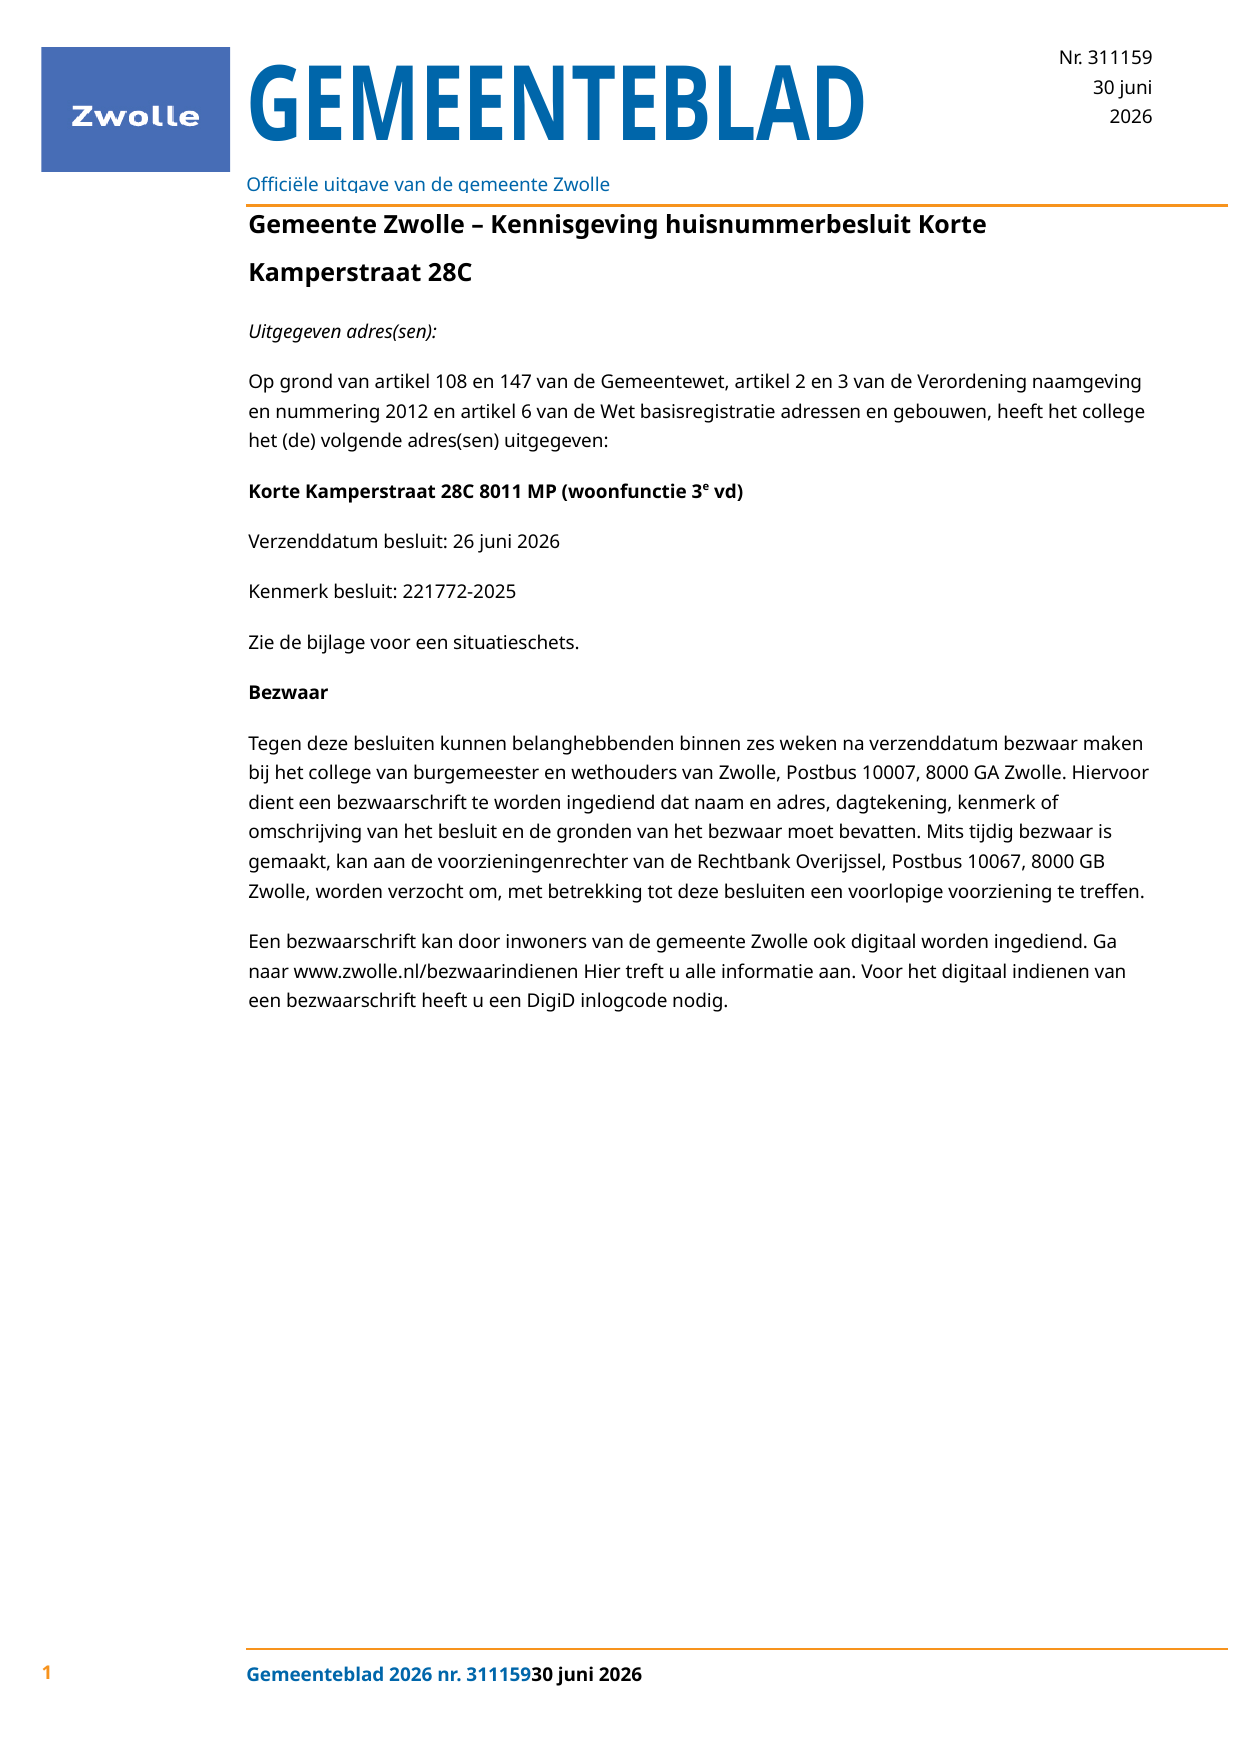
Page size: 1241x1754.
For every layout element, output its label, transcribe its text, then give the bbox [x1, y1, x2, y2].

text Uitgegeven adres(sen): [248, 318, 1152, 344]
text Verzenddatum besluit: 26 juni 2026 [248, 528, 1152, 554]
text Gemeente Zwolle – Kennisgeving huisnummerbesluit Korte Kamperstraat 28C [248, 207, 1152, 288]
text Zie de bijlage voor een situatieschets. [248, 629, 1152, 655]
text Een bezwaarschrift kan door inwoners van de gemeente Zwolle ook digitaal worden ingediend. Ga naar www.zwolle.nl/bezwaarindienen Hier treft u alle informatie aan. Voor het digitaal indienen van een bezwaarschrift heeft u een DigiD inlogcode nodig. [248, 928, 1152, 1013]
text Korte Kamperstraat 28C 8011 MP (woonfunctie 3e vd) [248, 478, 1152, 504]
text Bezwaar [248, 679, 1152, 705]
picture [41, 47, 231, 172]
text Kenmerk besluit: 221772-2025 [248, 579, 1152, 604]
text Tegen deze besluiten kunnen belanghebbenden binnen zes weken na verzenddatum bezwaar maken bij het college van burgemeester en wethouders van Zwolle, Postbus 10007, 8000 GA Zwolle. Hiervoor dient een bezwaarschrift te worden ingediend dat naam en adres, dagtekening, kenmerk of omschrijving van het besluit en de gronden van het bezwaar moet bevatten. Mits tijdig bezwaar is gemaakt, kan aan de voorzieningenrechter van de Rechtbank Overijssel, Postbus 10067, 8000 GB Zwolle, worden verzocht om, met betrekking tot deze besluiten een voorlopige voorziening te treffen. [248, 730, 1152, 904]
text Op grond van artikel 108 en 147 van de Gemeentewet, artikel 2 en 3 van de Verordening naamgeving en nummering 2012 en artikel 6 van de Wet basisregistratie adressen en gebouwen, heeft het college het (de) volgende adres(sen) uitgegeven: [248, 368, 1152, 453]
